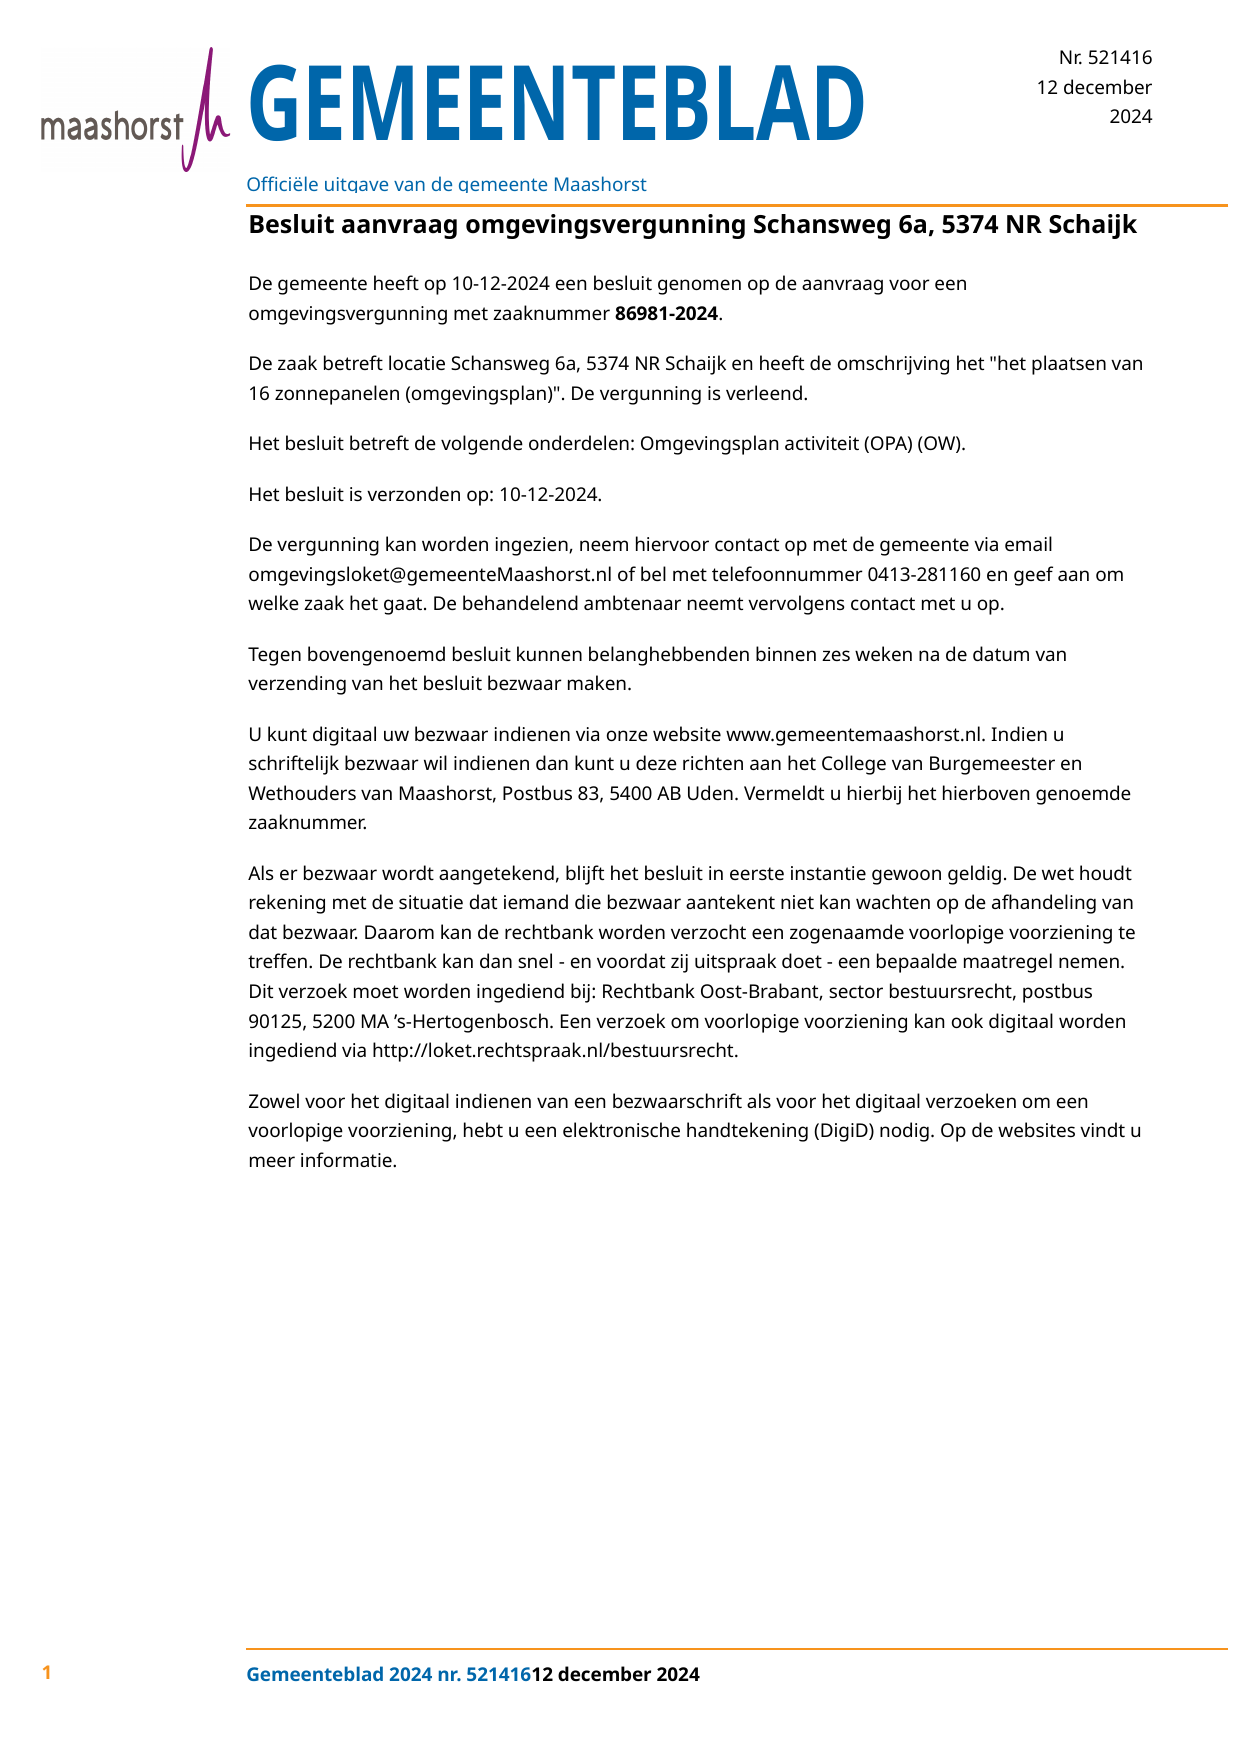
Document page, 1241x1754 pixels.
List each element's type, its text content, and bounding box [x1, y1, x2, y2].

text Het besluit is verzonden op: 10-12-2024. [248, 481, 1152, 506]
text Besluit aanvraag omgevingsvergunning Schansweg 6a, 5374 NR Schaijk [248, 207, 1152, 241]
text Zowel voor het digitaal indienen van een bezwaarschrift als voor het digitaal verzoeken om een voorlopige voorziening, hebt u een elektronische handtekening (DigiD) nodig. Op de websites vindt u meer informatie. [248, 1088, 1152, 1173]
text Het besluit betreft de volgende onderdelen: Omgevingsplan activiteit (OPA) (OW). [248, 430, 1152, 456]
text U kunt digitaal uw bezwaar indienen via onze website www.gemeentemaashorst.nl. Indien u schriftelijk bezwaar wil indienen dan kunt u deze richten aan het College van Burgemeester en Wethouders van Maashorst, Postbus 83, 5400 AB Uden. Vermeldt u hierbij het hierboven genoemde zaaknummer. [248, 721, 1152, 835]
text De zaak betreft locatie Schansweg 6a, 5374 NR Schaijk en heeft de omschrijving het "het plaatsen van 16 zonnepanelen (omgevingsplan)". De vergunning is verleend. [248, 350, 1152, 406]
picture [41, 47, 231, 172]
text Als er bezwaar wordt aangetekend, blijft het besluit in eerste instantie gewoon geldig. De wet houdt rekening met de situatie dat iemand die bezwaar aantekent niet kan wachten op de afhandeling van dat bezwaar. Daarom kan de rechtbank worden verzocht een zogenaamde voorlopige voorziening te treffen. De rechtbank kan dan snel - en voordat zij uitspraak doet - een bepaalde maatregel nemen. Dit verzoek moet worden ingediend bij: Rechtbank Oost-Brabant, sector bestuursrecht, postbus 90125, 5200 MA ’s-Hertogenbosch. Een verzoek om voorlopige voorziening kan ook digitaal worden ingediend via http://loket.rechtspraak.nl/bestuursrecht. [248, 860, 1152, 1063]
text De gemeente heeft op 10-12-2024 een besluit genomen op de aanvraag voor een omgevingsvergunning met zaaknummer 86981-2024. [248, 270, 1152, 326]
text Tegen bovengenoemd besluit kunnen belanghebbenden binnen zes weken na de datum van verzending van het besluit bezwaar maken. [248, 641, 1152, 696]
text De vergunning kan worden ingezien, neem hiervoor contact op met de gemeente via email omgevingsloket@gemeenteMaashorst.nl of bel met telefoonnummer 0413-281160 en geef aan om welke zaak het gaat. De behandelend ambtenaar neemt vervolgens contact met u op. [248, 531, 1152, 616]
